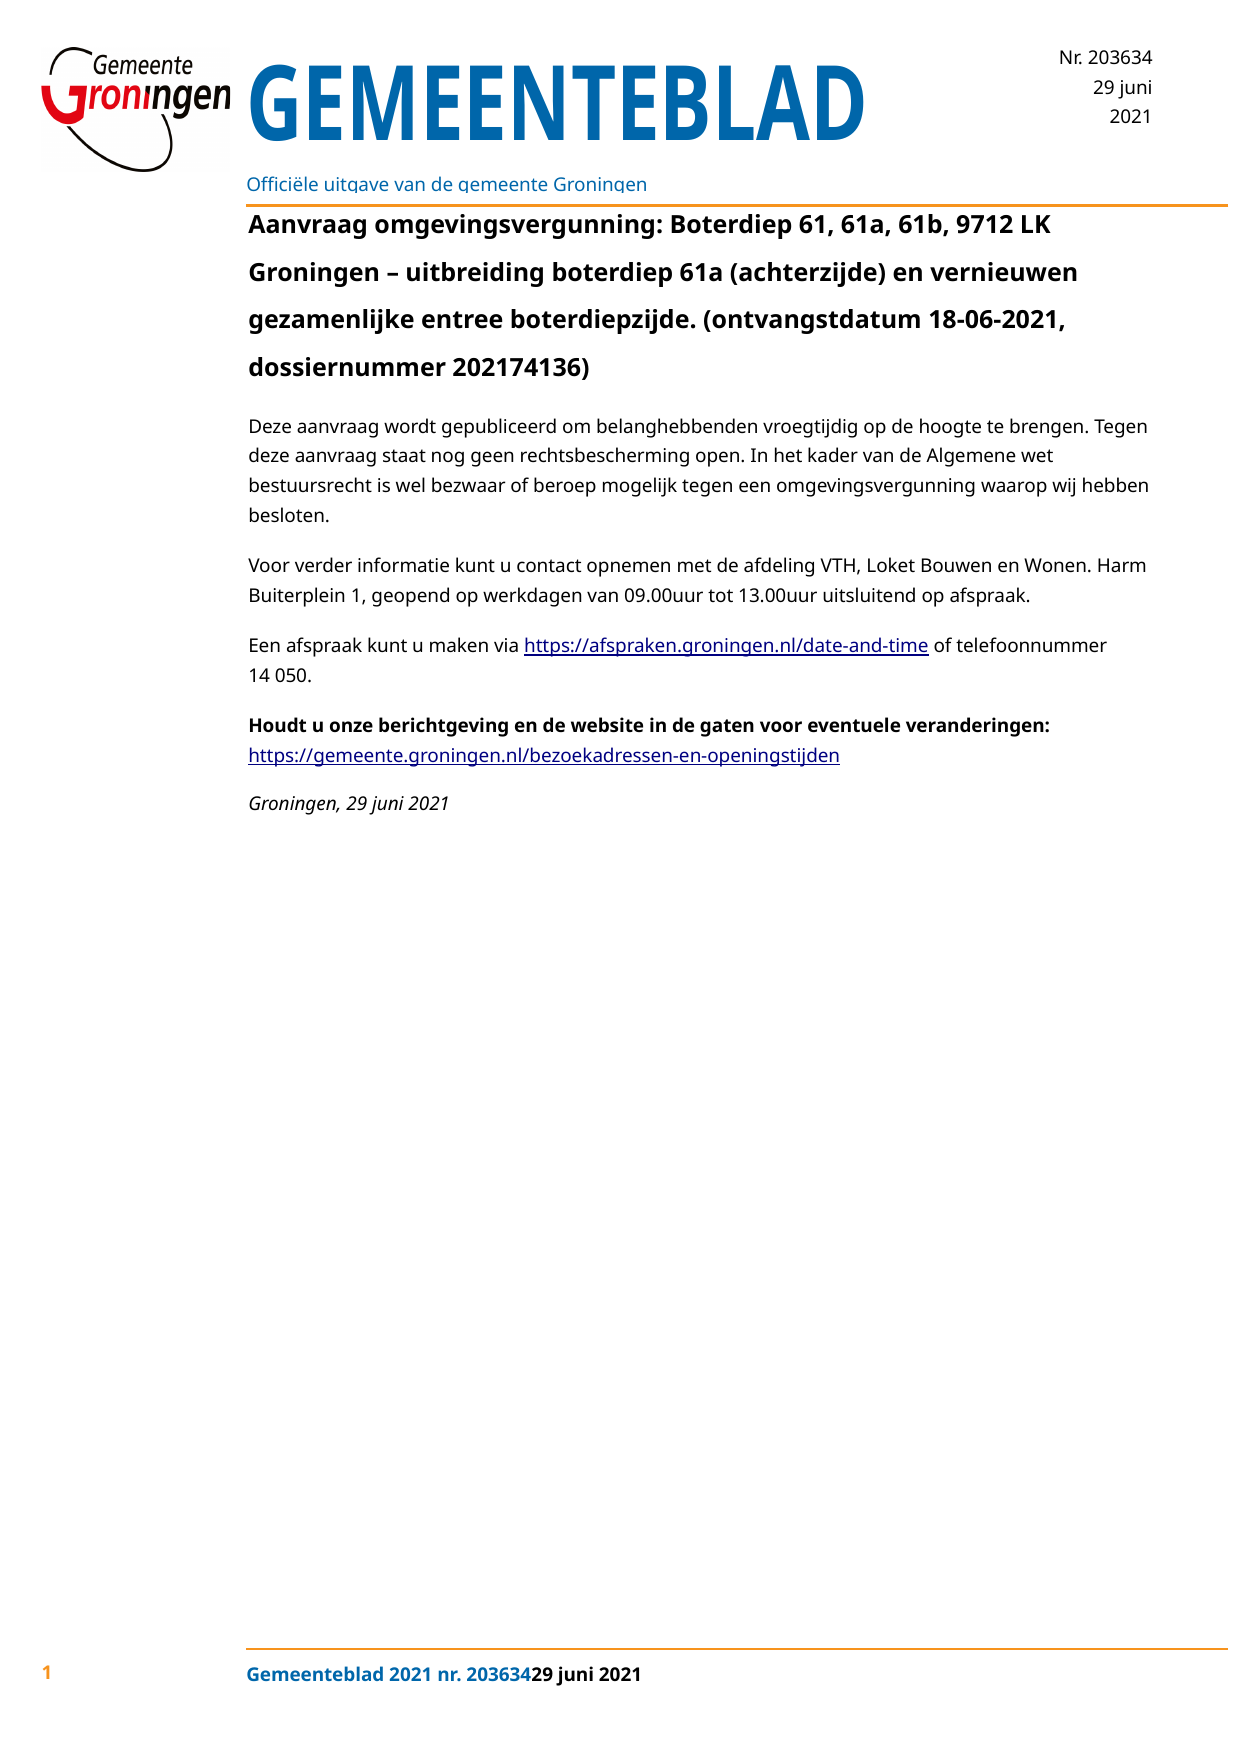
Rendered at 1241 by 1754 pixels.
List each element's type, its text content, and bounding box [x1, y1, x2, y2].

text Aanvraag omgevingsvergunning: Boterdiep 61, 61a, 61b, 9712 LK Groningen – uitbreiding boterdiep 61a (achterzijde) en vernieuwen gezamenlijke entree boterdiepzijde. (ontvangstdatum 18-06-2021, dossiernummer 202174136) [248, 207, 1152, 384]
text Groningen, 29 juni 2021 [248, 790, 1152, 815]
text Voor verder informatie kunt u contact opnemen met de afdeling VTH, Loket Bouwen en Wonen. Harm Buiterplein 1, geopend op werkdagen van 09.00uur tot 13.00uur uitsluitend op afspraak. [248, 552, 1152, 608]
text Deze aanvraag wordt gepubliceerd om belanghebbenden vroegtijdig op de hoogte te brengen. Tegen deze aanvraag staat nog geen rechtsbescherming open. In het kader van de Algemene wet bestuursrecht is wel bezwaar of beroep mogelijk tegen een omgevingsvergunning waarop wij hebben besloten. [248, 413, 1152, 528]
text Houdt u onze berichtgeving en de website in de gaten voor eventuele veranderingen: https://gemeente.groningen.nl/bezoekadressen-en-openingstijden [248, 712, 1152, 768]
picture [41, 47, 231, 172]
text Een afspraak kunt u maken via https://afspraken.groningen.nl/date-and-time of telefoonnummer 14 050. [248, 632, 1152, 688]
